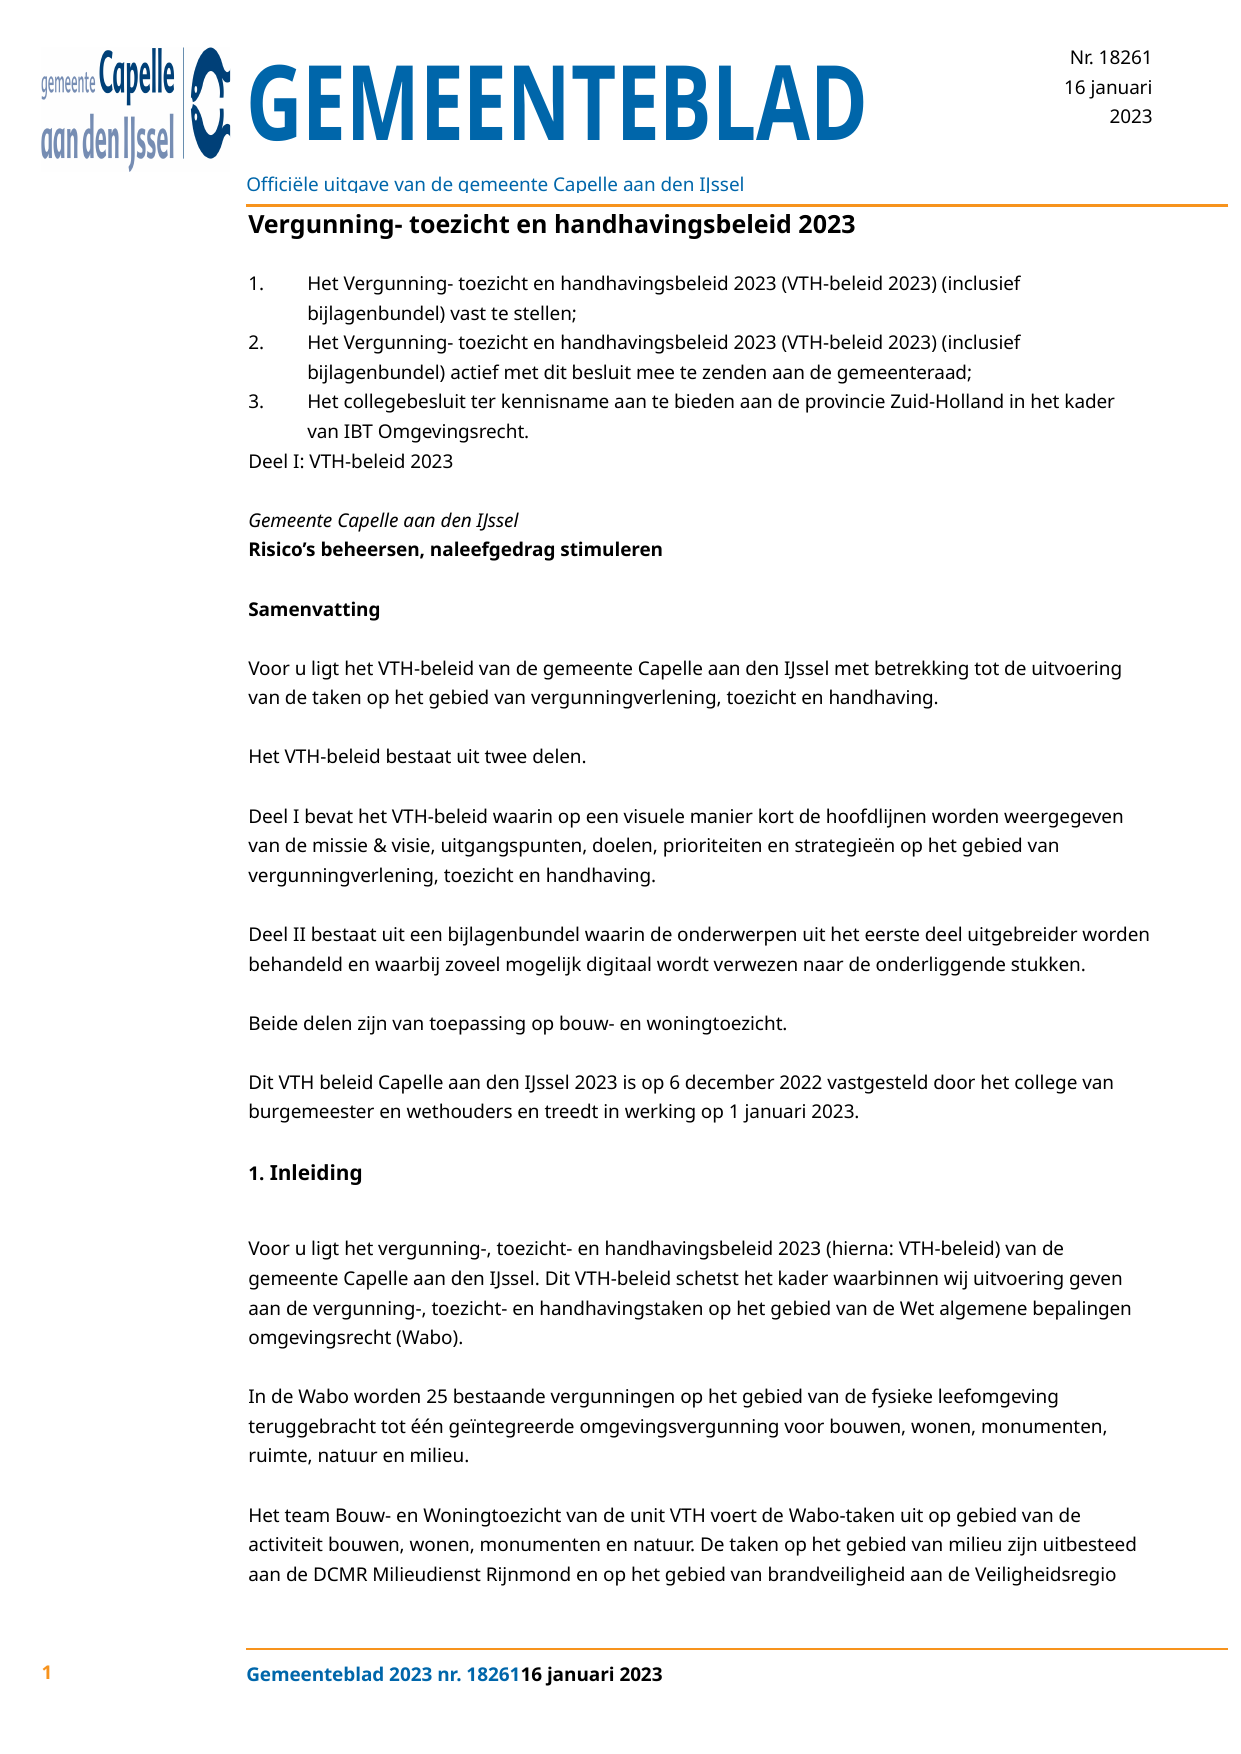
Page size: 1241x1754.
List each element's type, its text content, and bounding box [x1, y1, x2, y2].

text In de Wabo worden 25 bestaande vergunningen op het gebied van de fysieke leefomgeving teruggebracht tot één geïntegreerde omgevingsvergunning voor bouwen, wonen, monumenten, ruimte, natuur en milieu. [248, 1383, 1152, 1468]
text Het team Bouw- en Woningtoezicht van de unit VTH voert de Wabo-taken uit op gebied van de activiteit bouwen, wonen, monumenten en natuur. De taken op het gebied van milieu zijn uitbesteed aan de DCMR Milieudienst Rijnmond en op het gebied van brandveiligheid aan de Veiligheidsregio [248, 1502, 1152, 1587]
text Deel I bevat het VTH-beleid waarin op een visuele manier kort de hoofdlijnen worden weergegeven van de missie & visie, uitgangspunten, doelen, prioriteiten en strategieën op het gebied van vergunningverlening, toezicht en handhaving. [248, 803, 1152, 888]
text Deel II bestaat uit een bijlagenbundel waarin de onderwerpen uit het eerste deel uitgebreider worden behandeld en waarbij zoveel mogelijk digitaal wordt verwezen naar de onderliggende stukken. [248, 921, 1152, 976]
text Deel I: VTH-beleid 2023 [248, 448, 1152, 473]
text 1. Inleiding [248, 1158, 1152, 1186]
text Voor u ligt het vergunning-, toezicht- en handhavingsbeleid 2023 (hierna: VTH-beleid) van de gemeente Capelle aan den IJssel. Dit VTH-beleid schetst het kader waarbinnen wij uitvoering geven aan de vergunning-, toezicht- en handhavingstaken op het gebied van de Wet algemene bepalingen omgevingsrecht (Wabo). [248, 1236, 1152, 1350]
list Het collegebesluit ter kennisname aan te bieden aan de provincie Zuid-Holland in het kader van IBT Omgevingsrecht. [248, 389, 1152, 444]
list Het Vergunning- toezicht en handhavingsbeleid 2023 (VTH-beleid 2023) (inclusief bijlagenbundel) vast te stellen; [248, 270, 1152, 326]
text Vergunning- toezicht en handhavingsbeleid 2023 [248, 207, 1152, 241]
text Samenvatting [248, 596, 1152, 621]
text Gemeente Capelle aan den IJssel [248, 507, 1152, 533]
text Dit VTH beleid Capelle aan den IJssel 2023 is op 6 december 2022 vastgesteld door het college van burgemeester en wethouders en treedt in werking op 1 januari 2023. [248, 1069, 1152, 1124]
text Beide delen zijn van toepassing op bouw- en woningtoezicht. [248, 1010, 1152, 1036]
text Voor u ligt het VTH-beleid van de gemeente Capelle aan den IJssel met betrekking tot de uitvoering van de taken op het gebied van vergunningverlening, toezicht en handhaving. [248, 655, 1152, 710]
list Het Vergunning- toezicht en handhavingsbeleid 2023 (VTH-beleid 2023) (inclusief bijlagenbundel) actief met dit besluit mee te zenden aan de gemeenteraad; [248, 329, 1152, 385]
picture [41, 47, 231, 172]
text Het VTH-beleid bestaat uit twee delen. [248, 744, 1152, 769]
text Risico’s beheersen, naleefgedrag stimuleren [248, 537, 1152, 562]
